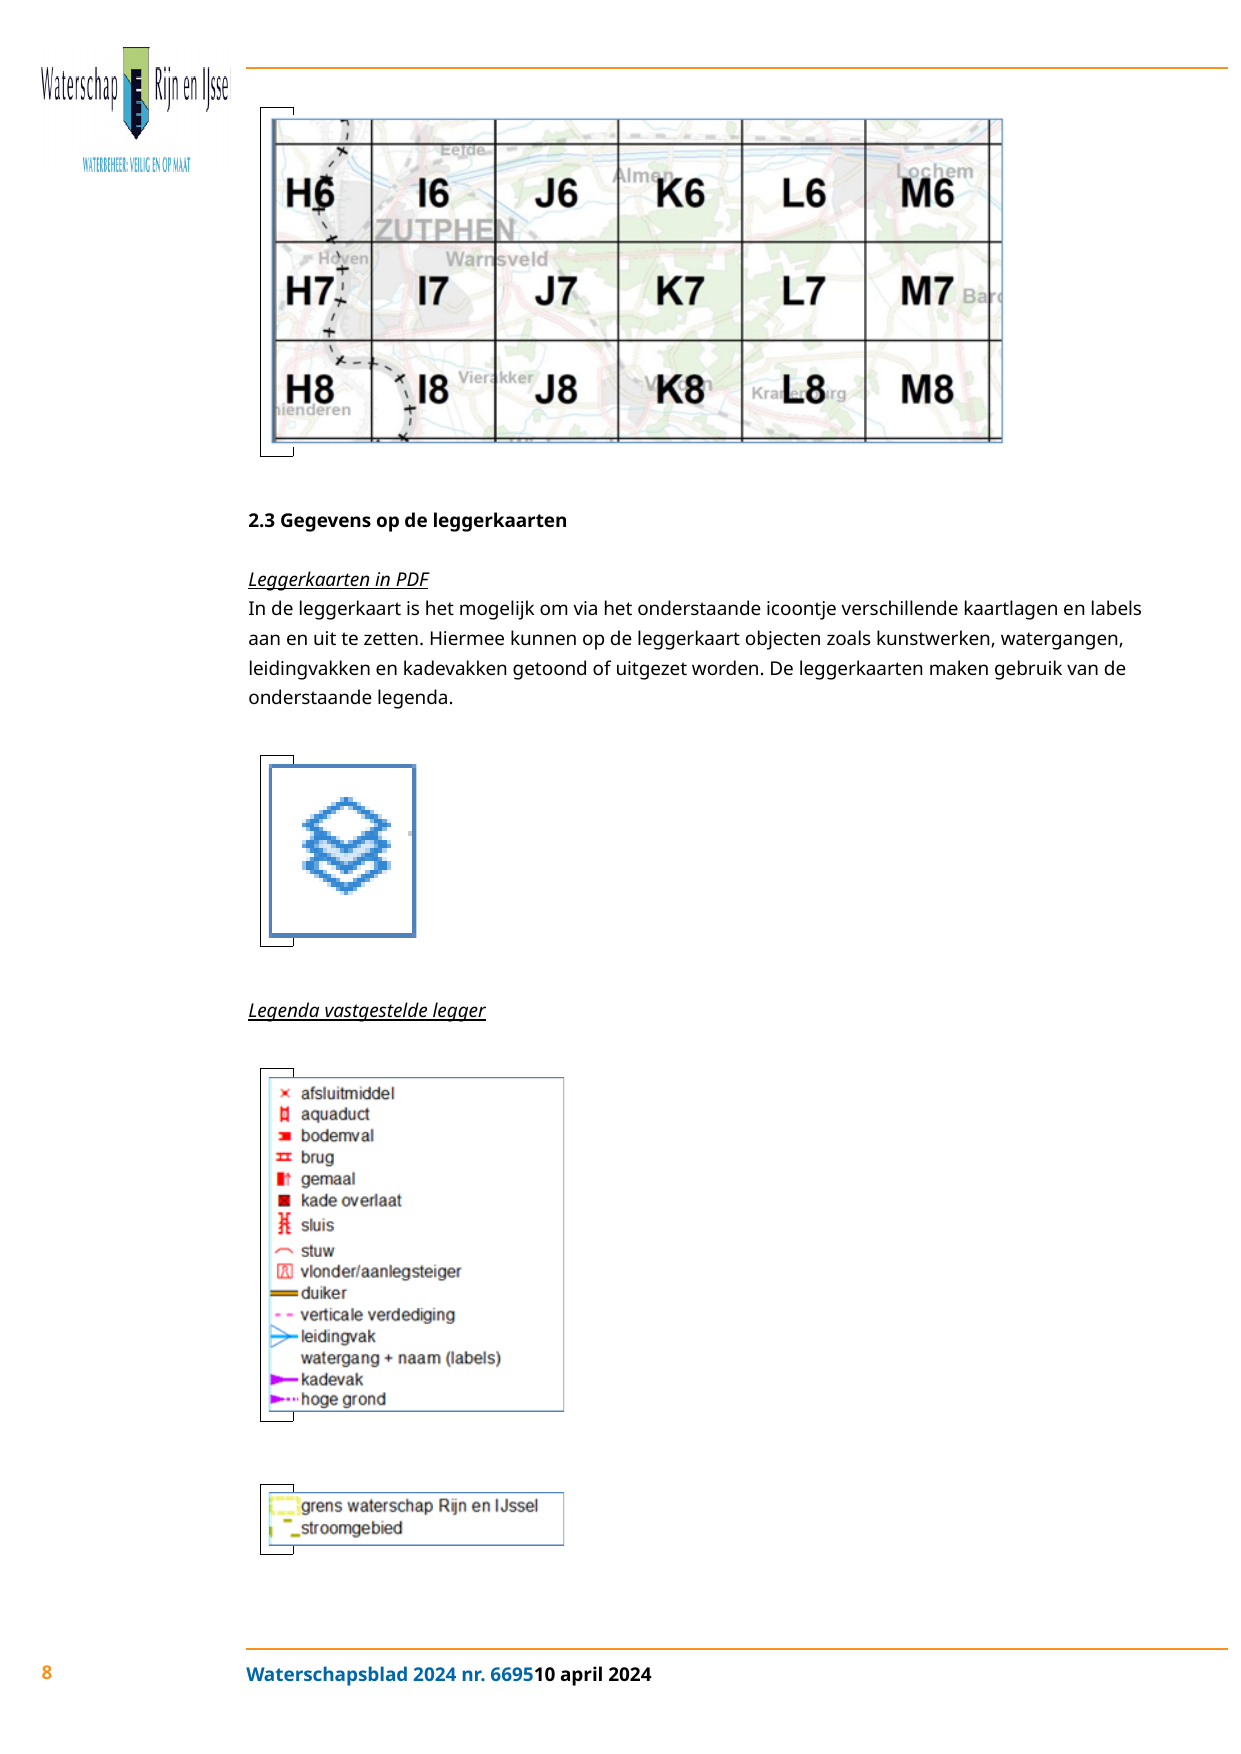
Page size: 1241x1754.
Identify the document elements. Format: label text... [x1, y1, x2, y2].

picture [268, 764, 417, 938]
text 2.3 Gegevens op de leggerkaarten [248, 507, 1152, 532]
text In de leggerkaart is het mogelijk om via het onderstaande icoontje verschillende kaartlagen en labels aan en uit te zetten. Hiermee kunnen op de leggerkaart objecten zoals kunstwerken, watergangen, leidingvakken en kadevakken getoond of uitgezet worden. De leggerkaarten maken gebruik van de onderstaande legenda. [248, 596, 1152, 710]
picture [268, 1492, 565, 1546]
picture [268, 1077, 565, 1412]
picture [268, 115, 1008, 447]
text Legenda vastgestelde legger [248, 997, 1152, 1023]
text Leggerkaarten in PDF [248, 566, 1152, 592]
picture [41, 47, 231, 172]
